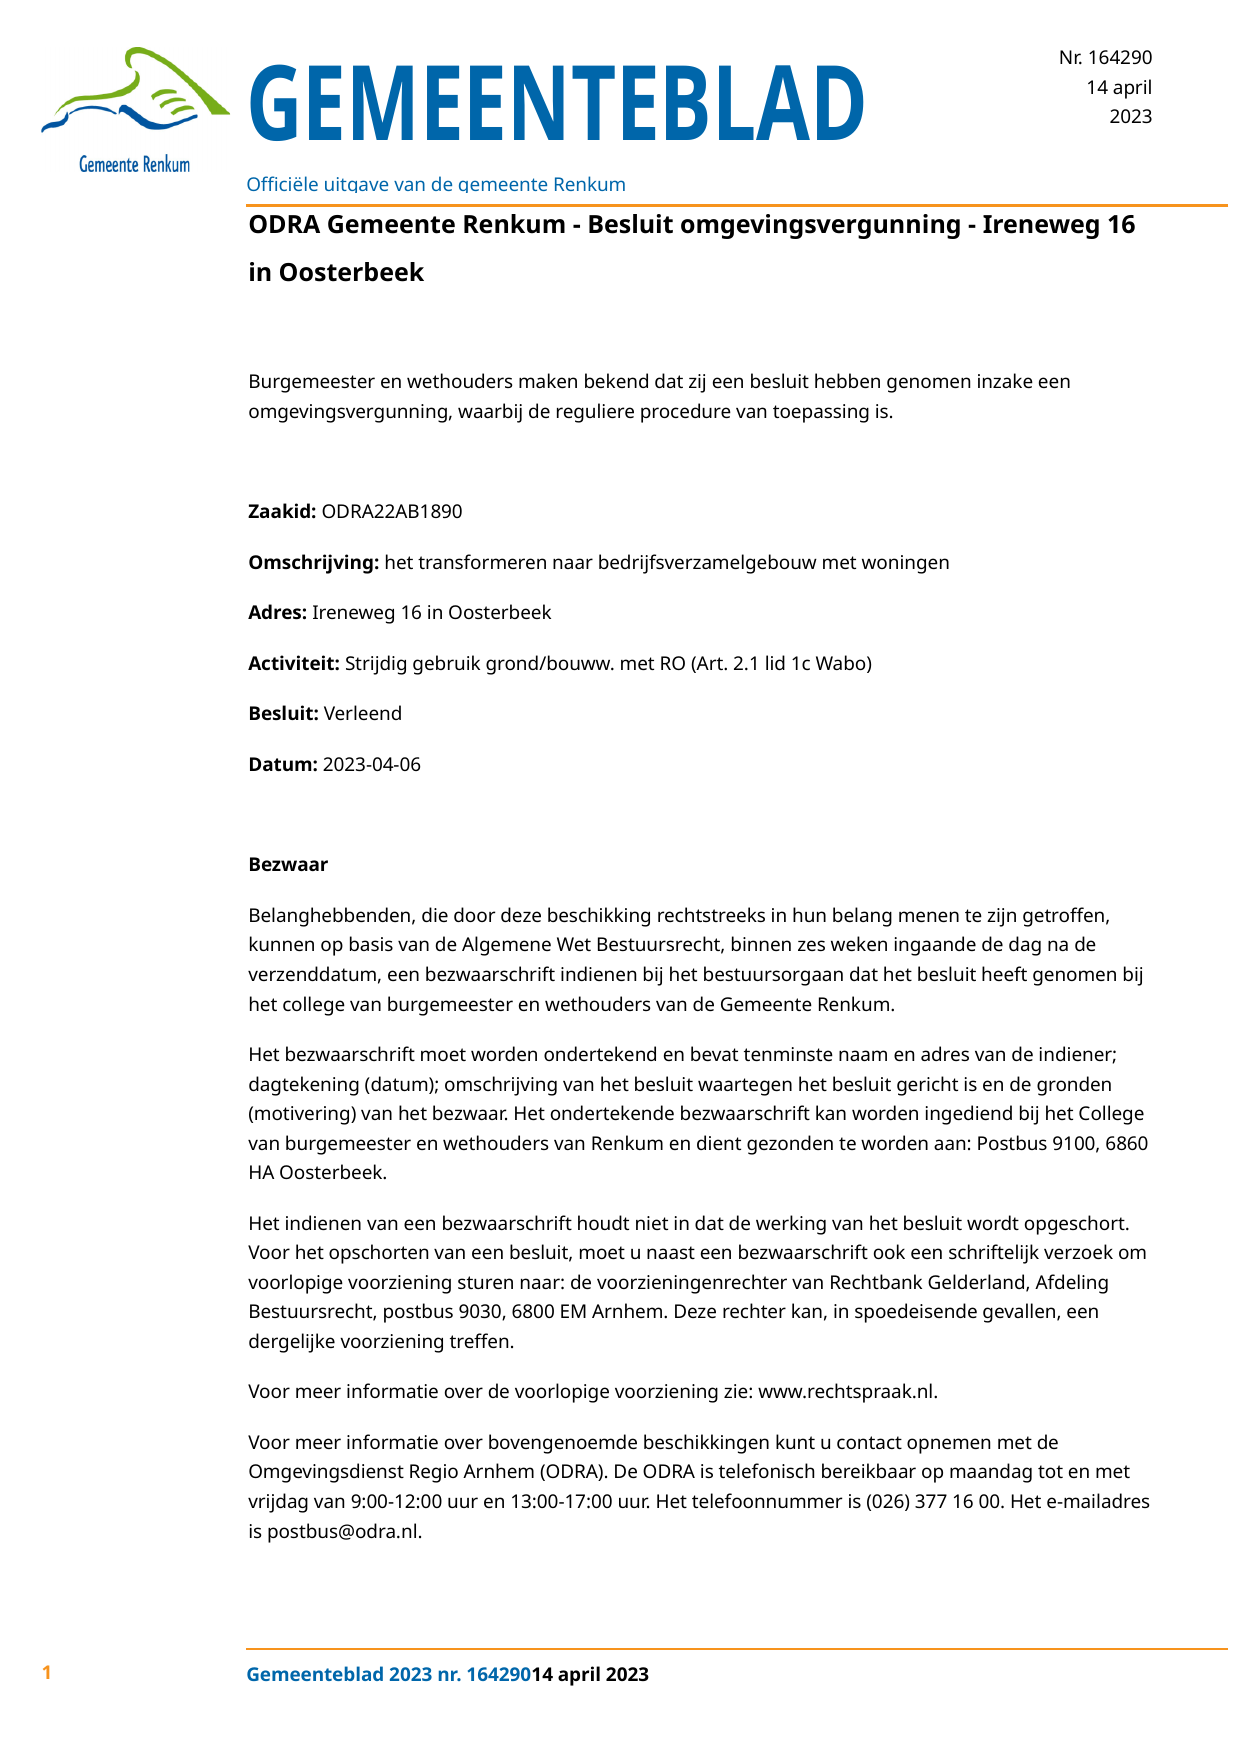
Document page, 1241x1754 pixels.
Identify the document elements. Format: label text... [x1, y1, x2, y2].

text Voor meer informatie over de voorlopige voorziening zie: www.rechtspraak.nl. [248, 1379, 1152, 1404]
text Activiteit: Strijdig gebruik grond/bouww. met RO (Art. 2.1 lid 1c Wabo) [248, 650, 1152, 676]
text Adres: Ireneweg 16 in Oosterbeek [248, 599, 1152, 625]
text Besluit: Verleend [248, 700, 1152, 726]
text Het indienen van een bezwaarschrift houdt niet in dat de werking van het besluit wordt opgeschort. Voor het opschorten van een besluit, moet u naast een bezwaarschrift ook een schriftelijk verzoek om voorlopige voorziening sturen naar: de voorzieningenrechter van Rechtbank Gelderland, Afdeling Bestuursrecht, postbus 9030, 6800 EM Arnhem. Deze rechter kan, in spoedeisende gevallen, een dergelijke voorziening treffen. [248, 1210, 1152, 1354]
text Bezwaar [248, 852, 1152, 877]
text Omschrijving: het transformeren naar bedrijfsverzamelgebouw met woningen [248, 549, 1152, 575]
text Voor meer informatie over bovengenoemde beschikkingen kunt u contact opnemen met de Omgevingsdienst Regio Arnhem (ODRA). De ODRA is telefonisch bereikbaar op maandag tot en met vrijdag van 9:00-12:00 uur en 13:00-17:00 uur. Het telefoonnummer is (026) 377 16 00. Het e-mailadres is postbus@odra.nl. [248, 1429, 1152, 1544]
text Belanghebbenden, die door deze beschikking rechtstreeks in hun belang menen te zijn getroffen, kunnen op basis van de Algemene Wet Bestuursrecht, binnen zes weken ingaande de dag na de verzenddatum, een bezwaarschrift indienen bij het bestuursorgaan dat het besluit heeft genomen bij het college van burgemeester en wethouders van de Gemeente Renkum. [248, 902, 1152, 1017]
text Zaakid: ODRA22AB1890 [248, 499, 1152, 524]
text Datum: 2023-04-06 [248, 751, 1152, 777]
text Burgemeester en wethouders maken bekend dat zij een besluit hebben genomen inzake een omgevingsvergunning, waarbij de reguliere procedure van toepassing is. [248, 368, 1152, 424]
text Het bezwaarschrift moet worden ondertekend en bevat tenminste naam en adres van de indiener; dagtekening (datum); omschrijving van het besluit waartegen het besluit gericht is en de gronden (motivering) van het bezwaar. Het ondertekende bezwaarschrift kan worden ingediend bij het College van burgemeester en wethouders van Renkum en dient gezonden te worden aan: Postbus 9100, 6860 HA Oosterbeek. [248, 1041, 1152, 1185]
picture [41, 47, 231, 172]
text ODRA Gemeente Renkum - Besluit omgevingsvergunning - Ireneweg 16 in Oosterbeek [248, 207, 1152, 288]
